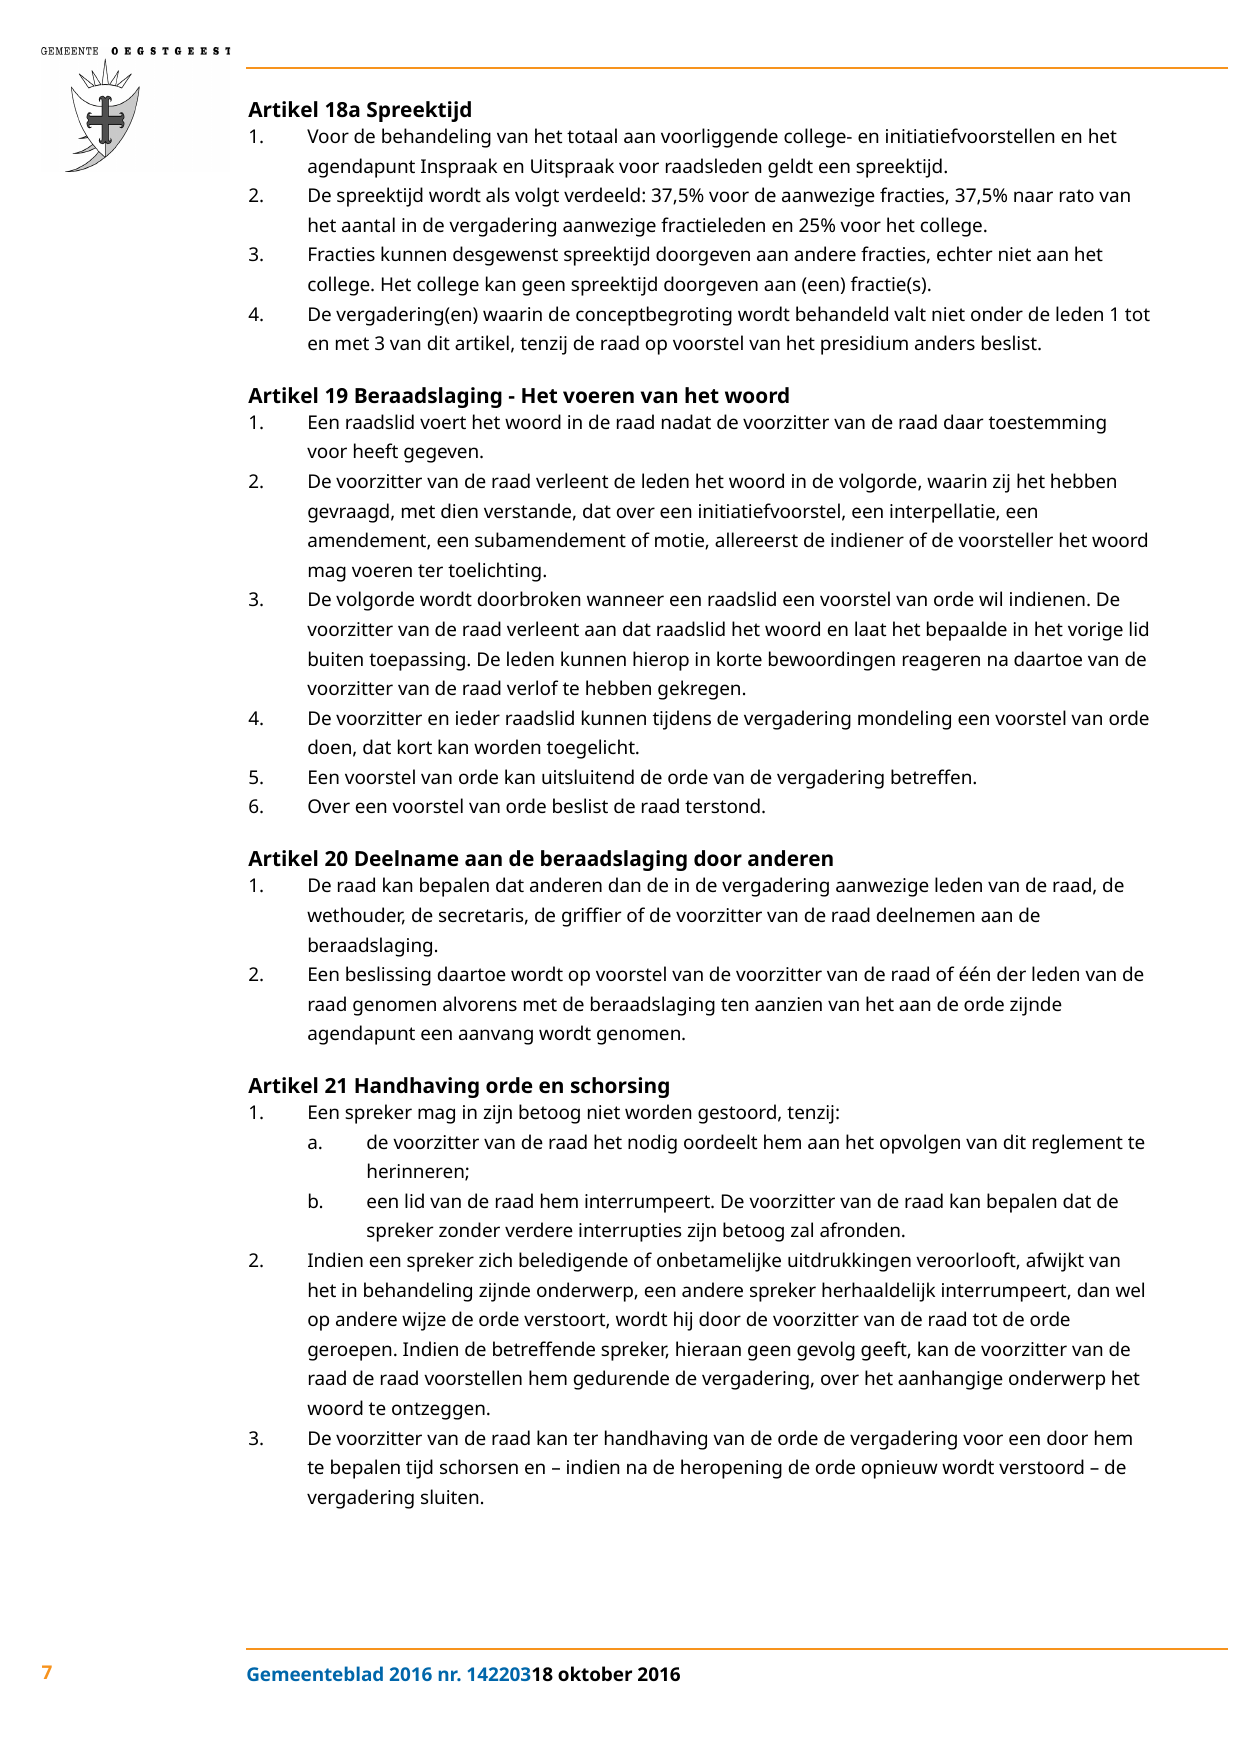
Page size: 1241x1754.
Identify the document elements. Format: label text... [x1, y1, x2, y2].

list De vergadering(en) waarin de conceptbegroting wordt behandeld valt niet onder de leden 1 tot en met 3 van dit artikel, tenzij de raad op voorstel van het presidium anders beslist. [248, 301, 1152, 356]
list Een spreker mag in zijn betoog niet worden gestoord, tenzij: [248, 1099, 1152, 1125]
list De spreektijd wordt als volgt verdeeld: 37,5% voor de aanwezige fracties, 37,5% naar rato van het aantal in de vergadering aanwezige fractieleden en 25% voor het college. [248, 182, 1152, 238]
list De voorzitter van de raad kan ter handhaving van de orde de vergadering voor een door hem te bepalen tijd schorsen en – indien na de heropening de orde opnieuw wordt verstoord – de vergadering sluiten. [248, 1425, 1152, 1510]
list De raad kan bepalen dat anderen dan de in de vergadering aanwezige leden van de raad, de wethouder, de secretaris, de griffier of de voorzitter van de raad deelnemen aan de beraadslaging. [248, 873, 1152, 957]
list Een raadslid voert het woord in de raad nadat de voorzitter van de raad daar toestemming voor heeft gegeven. [248, 409, 1152, 464]
list Voor de behandeling van het totaal aan voorliggende college- en initiatiefvoorstellen en het agendapunt Inspraak en Uitspraak voor raadsleden geldt een spreektijd. [248, 123, 1152, 178]
list De voorzitter van de raad verleent de leden het woord in de volgorde, waarin zij het hebben gevraagd, met dien verstande, dat over een initiatiefvoorstel, een interpellatie, een amendement, een subamendement of motie, allereerst de indiener of de voorsteller het woord mag voeren ter toelichting. [248, 468, 1152, 583]
list een lid van de raad hem interrumpeert. De voorzitter van de raad kan bepalen dat de spreker zonder verdere interrupties zijn betoog zal afronden. [307, 1188, 1152, 1243]
list De volgorde wordt doorbroken wanneer een raadslid een voorstel van orde wil indienen. De voorzitter van de raad verleent aan dat raadslid het woord en laat het bepaalde in het vorige lid buiten toepassing. De leden kunnen hierop in korte bewoordingen reageren na daartoe van de voorzitter van de raad verlof te hebben gekregen. [248, 587, 1152, 701]
list Over een voorstel van orde beslist de raad terstond. [248, 794, 1152, 819]
list de voorzitter van de raad het nodig oordeelt hem aan het opvolgen van dit reglement te herinneren; [307, 1129, 1152, 1184]
list De voorzitter en ieder raadslid kunnen tijdens de vergadering mondeling een voorstel van orde doen, dat kort kan worden toegelicht. [248, 705, 1152, 760]
text Artikel 21 Handhaving orde en schorsing [248, 1071, 1152, 1099]
picture [41, 47, 231, 172]
list Fracties kunnen desgewenst spreektijd doorgeven aan andere fracties, echter niet aan het college. Het college kan geen spreektijd doorgeven aan (een) fractie(s). [248, 242, 1152, 297]
list Indien een spreker zich beledigende of onbetamelijke uitdrukkingen veroorlooft, afwijkt van het in behandeling zijnde onderwerp, een andere spreker herhaaldelijk interrumpeert, dan wel op andere wijze de orde verstoort, wordt hij door de voorzitter van de raad tot de orde geroepen. Indien de betreffende spreker, hieraan geen gevolg geeft, kan de voorzitter van de raad de raad voorstellen hem gedurende de vergadering, over het aanhangige onderwerp het woord te ontzeggen. [248, 1247, 1152, 1421]
list Een beslissing daartoe wordt op voorstel van de voorzitter van de raad of één der leden van de raad genomen alvorens met de beraadslaging ten aanzien van het aan de orde zijnde agendapunt een aanvang wordt genomen. [248, 961, 1152, 1046]
text Artikel 19 Beraadslaging - Het voeren van het woord [248, 381, 1152, 409]
text Artikel 18a Spreektijd [248, 95, 1152, 123]
text Artikel 20 Deelname aan de beraadslaging door anderen [248, 844, 1152, 873]
list Een voorstel van orde kan uitsluitend de orde van de vergadering betreffen. [248, 764, 1152, 790]
